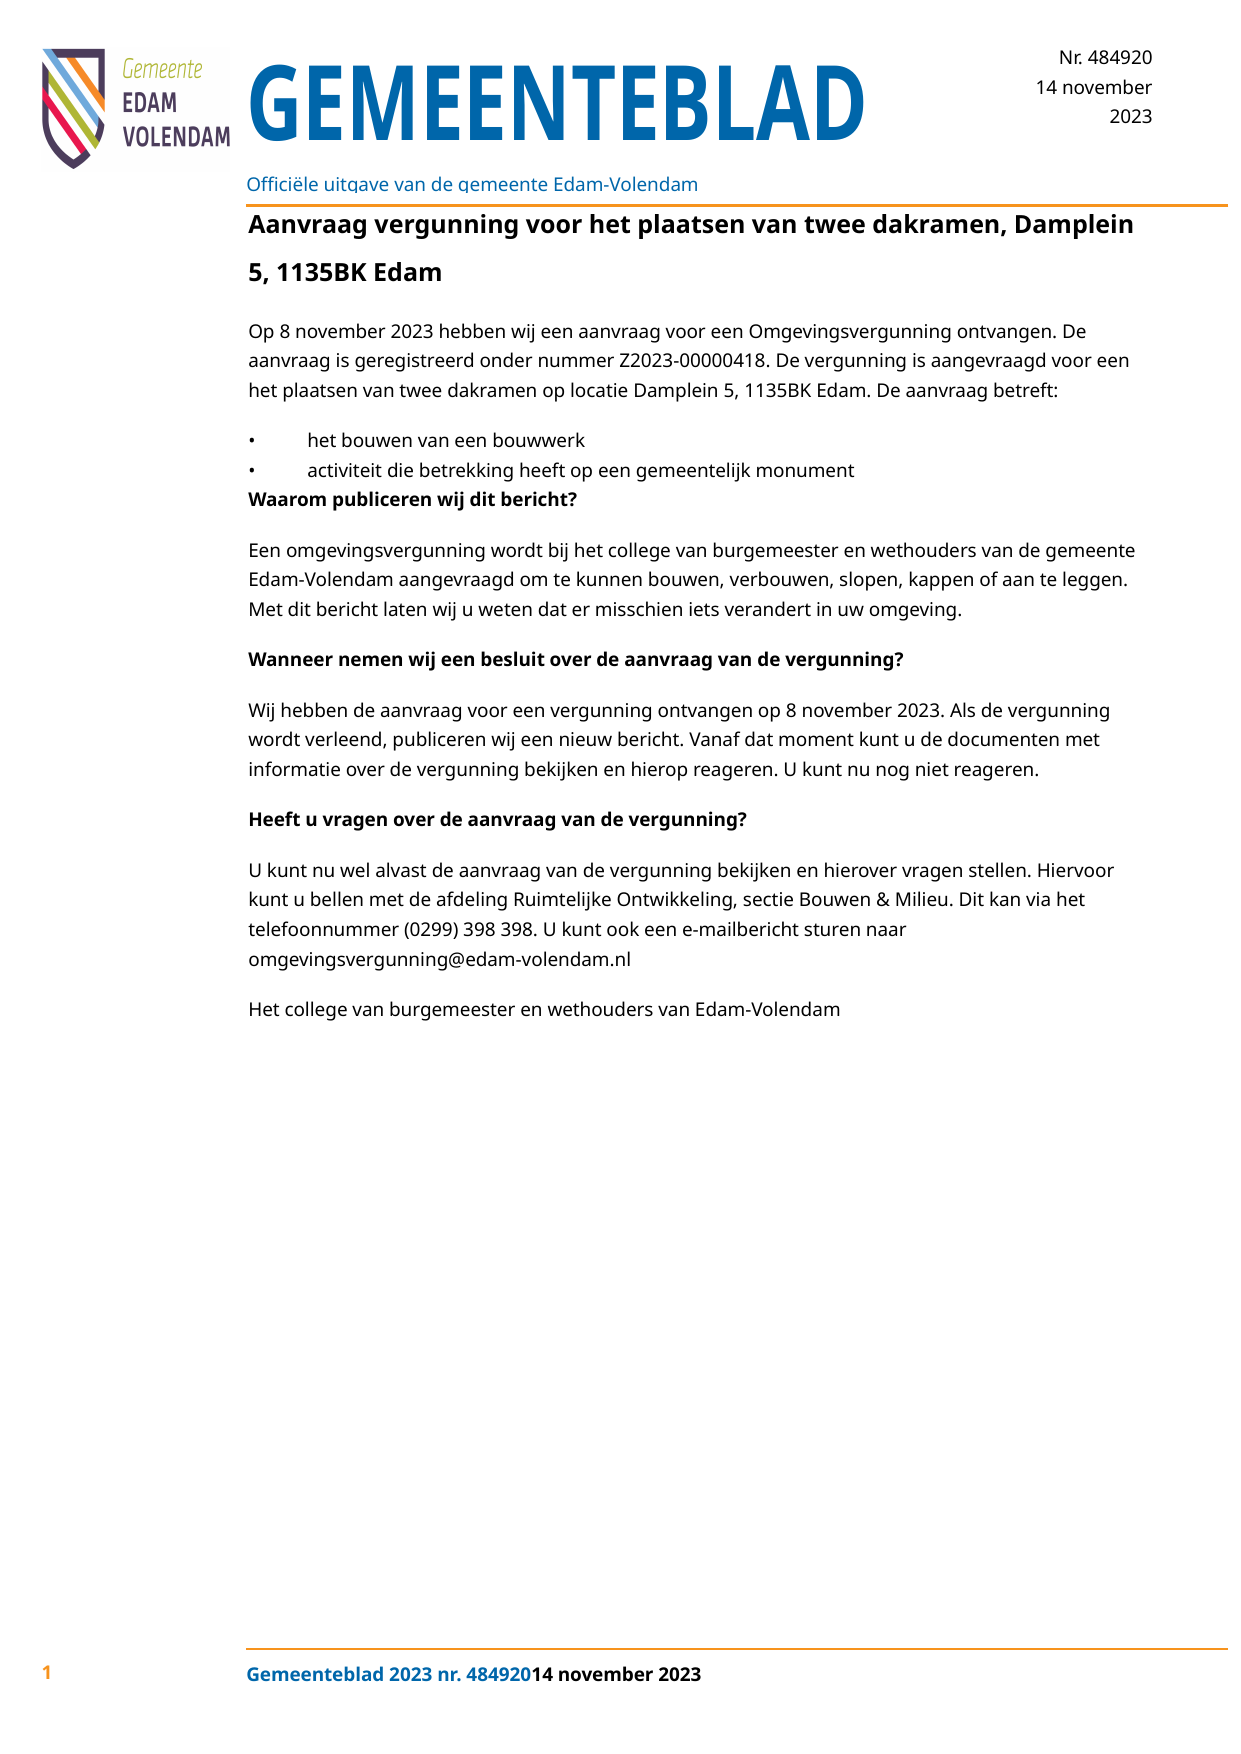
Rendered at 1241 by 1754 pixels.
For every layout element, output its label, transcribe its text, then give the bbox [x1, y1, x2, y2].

text Het college van burgemeester en wethouders van Edam-Volendam [248, 996, 1152, 1022]
text Op 8 november 2023 hebben wij een aanvraag voor een Omgevingsvergunning ontvangen. De aanvraag is geregistreerd onder nummer Z2023-00000418. De vergunning is aangevraagd voor een het plaatsen van twee dakramen op locatie Damplein 5, 1135BK Edam. De aanvraag betreft: [248, 318, 1152, 403]
text U kunt nu wel alvast de aanvraag van de vergunning bekijken en hierover vragen stellen. Hiervoor kunt u bellen met de afdeling Ruimtelijke Ontwikkeling, sectie Bouwen & Milieu. Dit kan via het telefoonnummer (0299) 398 398. U kunt ook een e-mailbericht sturen naar omgevingsvergunning@edam-volendam.nl [248, 857, 1152, 972]
text Heeft u vragen over de aanvraag van de vergunning? [248, 807, 1152, 832]
text Een omgevingsvergunning wordt bij het college van burgemeester en wethouders van de gemeente Edam-Volendam aangevraagd om te kunnen bouwen, verbouwen, slopen, kappen of aan te leggen. Met dit bericht laten wij u weten dat er misschien iets verandert in uw omgeving. [248, 537, 1152, 622]
picture [41, 47, 231, 172]
text Waarom publiceren wij dit bericht? [248, 487, 1152, 512]
list het bouwen van een bouwwerk [248, 427, 1152, 453]
list activiteit die betrekking heeft op een gemeentelijk monument [248, 457, 1152, 483]
text Wanneer nemen wij een besluit over de aanvraag van de vergunning? [248, 647, 1152, 672]
text Aanvraag vergunning voor het plaatsen van twee dakramen, Damplein 5, 1135BK Edam [248, 207, 1152, 288]
text Wij hebben de aanvraag voor een vergunning ontvangen op 8 november 2023. Als de vergunning wordt verleend, publiceren wij een nieuw bericht. Vanaf dat moment kunt u de documenten met informatie over de vergunning bekijken en hierop reageren. U kunt nu nog niet reageren. [248, 697, 1152, 782]
